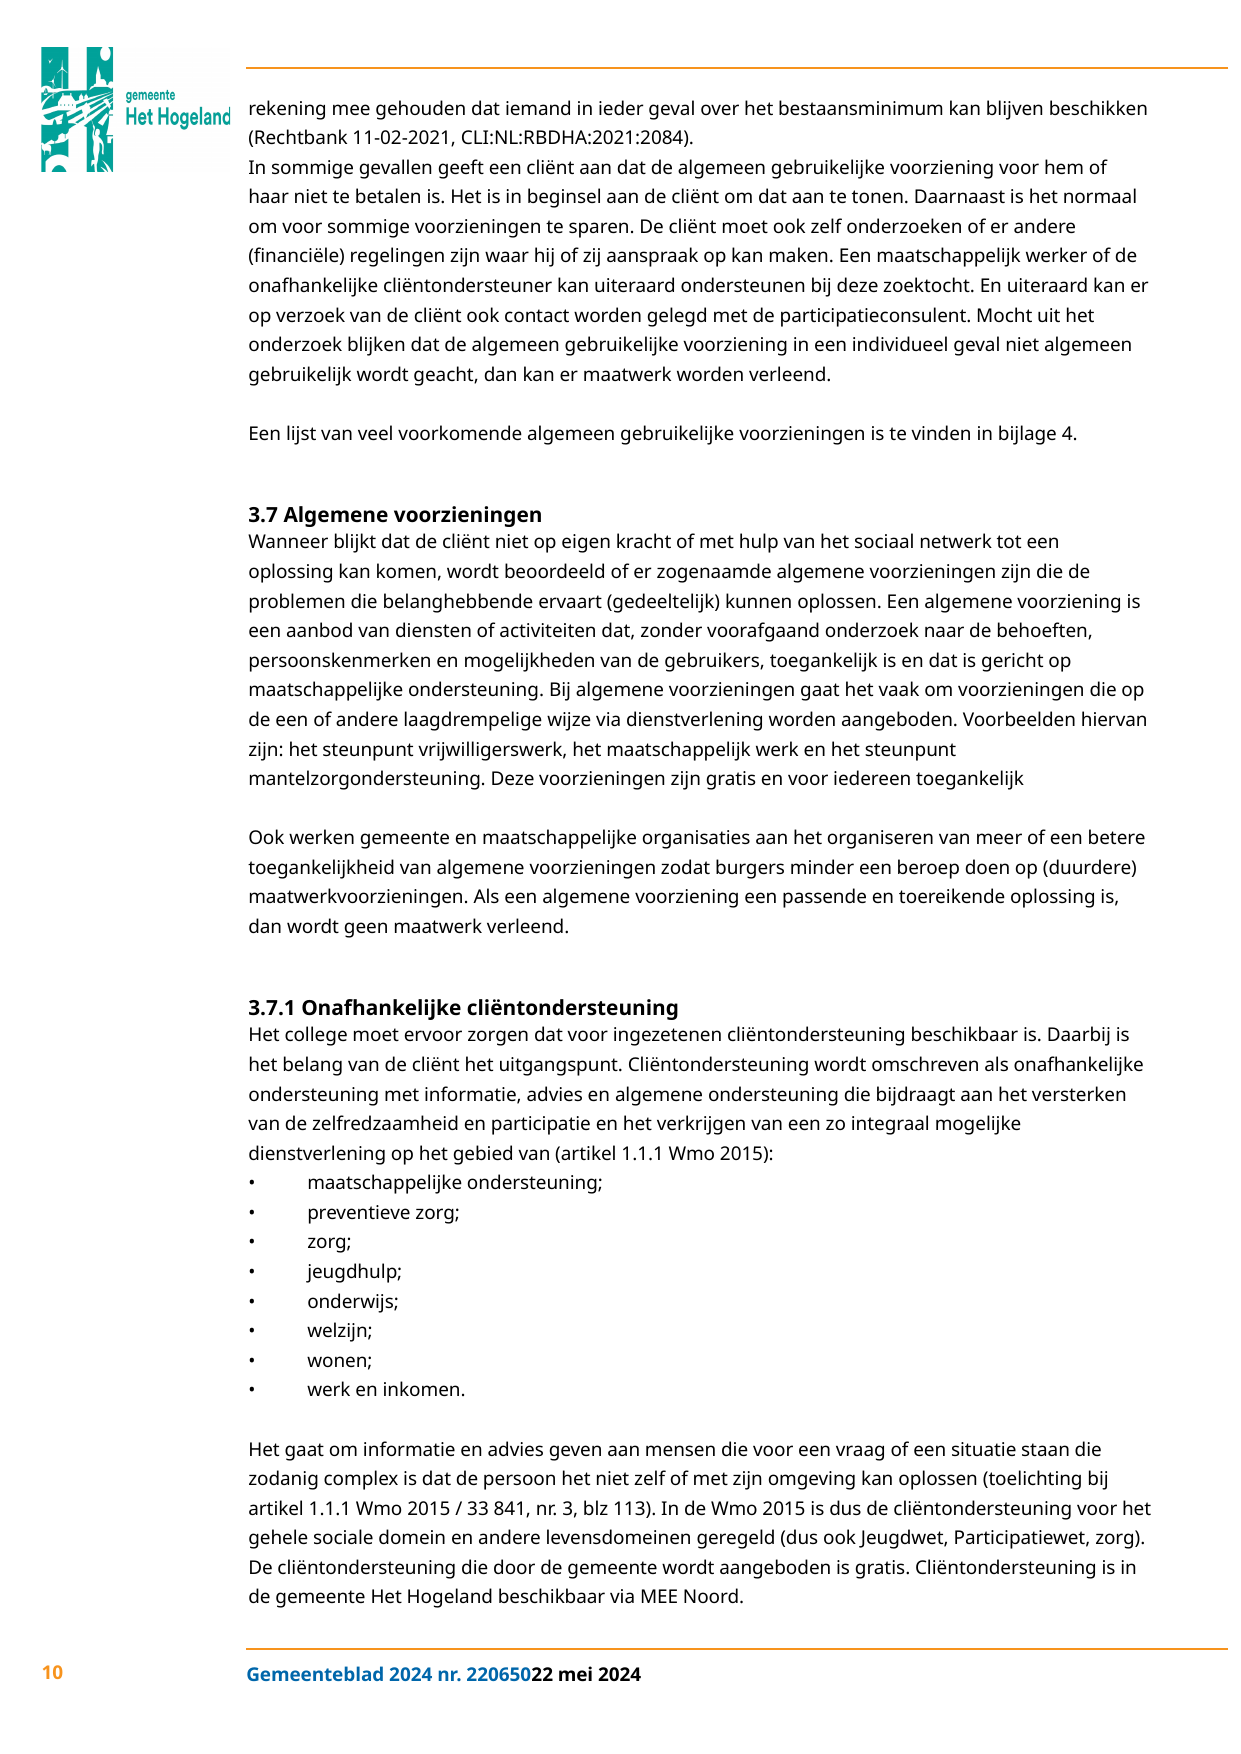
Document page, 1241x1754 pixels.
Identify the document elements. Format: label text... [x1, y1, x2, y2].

list maatschappelijke ondersteuning; [248, 1169, 1152, 1195]
text rekening mee gehouden dat iemand in ieder geval over het bestaansminimum kan blijven beschikken (Rechtbank 11-02-2021, CLI:NL:RBDHA:2021:2084). [248, 95, 1152, 150]
text Het gaat om informatie en advies geven aan mensen die voor een vraag of een situatie staan die zodanig complex is dat de persoon het niet zelf of met zijn omgeving kan oplossen (toelichting bij artikel 1.1.1 Wmo 2015 / 33 841, nr. 3, blz 113). In de Wmo 2015 is dus de cliëntondersteuning voor het gehele sociale domein en andere levensdomeinen geregeld (dus ook Jeugdwet, Participatiewet, zorg). [248, 1436, 1152, 1550]
list preventieve zorg; [248, 1199, 1152, 1225]
list wonen; [248, 1347, 1152, 1373]
text Het college moet ervoor zorgen dat voor ingezetenen cliëntondersteuning beschikbaar is. Daarbij is het belang van de cliënt het uitgangspunt. Cliëntondersteuning wordt omschreven als onafhankelijke ondersteuning met informatie, advies en algemene ondersteuning die bijdraagt aan het versterken van de zelfredzaamheid en participatie en het verkrijgen van een zo integraal mogelijke dienstverlening op het gebied van (artikel 1.1.1 Wmo 2015): [248, 1022, 1152, 1166]
text 3.7.1 Onafhankelijke cliëntondersteuning [248, 993, 1152, 1022]
text Wanneer blijkt dat de cliënt niet op eigen kracht of met hulp van het sociaal netwerk tot een [248, 529, 1152, 554]
list zorg; [248, 1229, 1152, 1254]
list welzijn; [248, 1317, 1152, 1343]
text De cliëntondersteuning die door de gemeente wordt aangeboden is gratis. Cliëntondersteuning is in de gemeente Het Hogeland beschikbaar via MEE Noord. [248, 1554, 1152, 1609]
text In sommige gevallen geeft een cliënt aan dat de algemeen gebruikelijke voorziening voor hem of haar niet te betalen is. Het is in beginsel aan de cliënt om dat aan te tonen. Daarnaast is het normaal om voor sommige voorzieningen te sparen. De cliënt moet ook zelf onderzoeken of er andere (financiële) regelingen zijn waar hij of zij aanspraak op kan maken. Een maatschappelijk werker of de onafhankelijke cliëntondersteuner kan uiteraard ondersteunen bij deze zoektocht. En uiteraard kan er op verzoek van de cliënt ook contact worden gelegd met de participatieconsulent. Mocht uit het onderzoek blijken dat de algemeen gebruikelijke voorziening in een individueel geval niet algemeen gebruikelijk wordt geacht, dan kan er maatwerk worden verleend. [248, 154, 1152, 387]
text problemen die belanghebbende ervaart (gedeeltelijk) kunnen oplossen. Een algemene voorziening is een aanbod van diensten of activiteiten dat, zonder voorafgaand onderzoek naar de behoeften, persoonskenmerken en mogelijkheden van de gebruikers, toegankelijk is en dat is gericht op maatschappelijke ondersteuning. Bij algemene voorzieningen gaat het vaak om voorzieningen die op de een of andere laagdrempelige wijze via dienstverlening worden aangeboden. Voorbeelden hiervan zijn: het steunpunt vrijwilligerswerk, het maatschappelijk werk en het steunpunt mantelzorgondersteuning. Deze voorzieningen zijn gratis en voor iedereen toegankelijk [248, 588, 1152, 791]
text Ook werken gemeente en maatschappelijke organisaties aan het organiseren van meer of een betere toegankelijkheid van algemene voorzieningen zodat burgers minder een beroep doen op (duurdere) maatwerkvoorzieningen. Als een algemene voorziening een passende en toereikende oplossing is, dan wordt geen maatwerk verleend. [248, 824, 1152, 939]
list werk en inkomen. [248, 1377, 1152, 1402]
list jeugdhulp; [248, 1258, 1152, 1284]
text oplossing kan komen, wordt beoordeeld of er zogenaamde algemene voorzieningen zijn die de [248, 558, 1152, 584]
text 3.7 Algemene voorzieningen [248, 500, 1152, 529]
list onderwijs; [248, 1288, 1152, 1314]
text Een lijst van veel voorkomende algemeen gebruikelijke voorzieningen is te vinden in bijlage 4. [248, 420, 1152, 446]
picture [41, 47, 231, 172]
